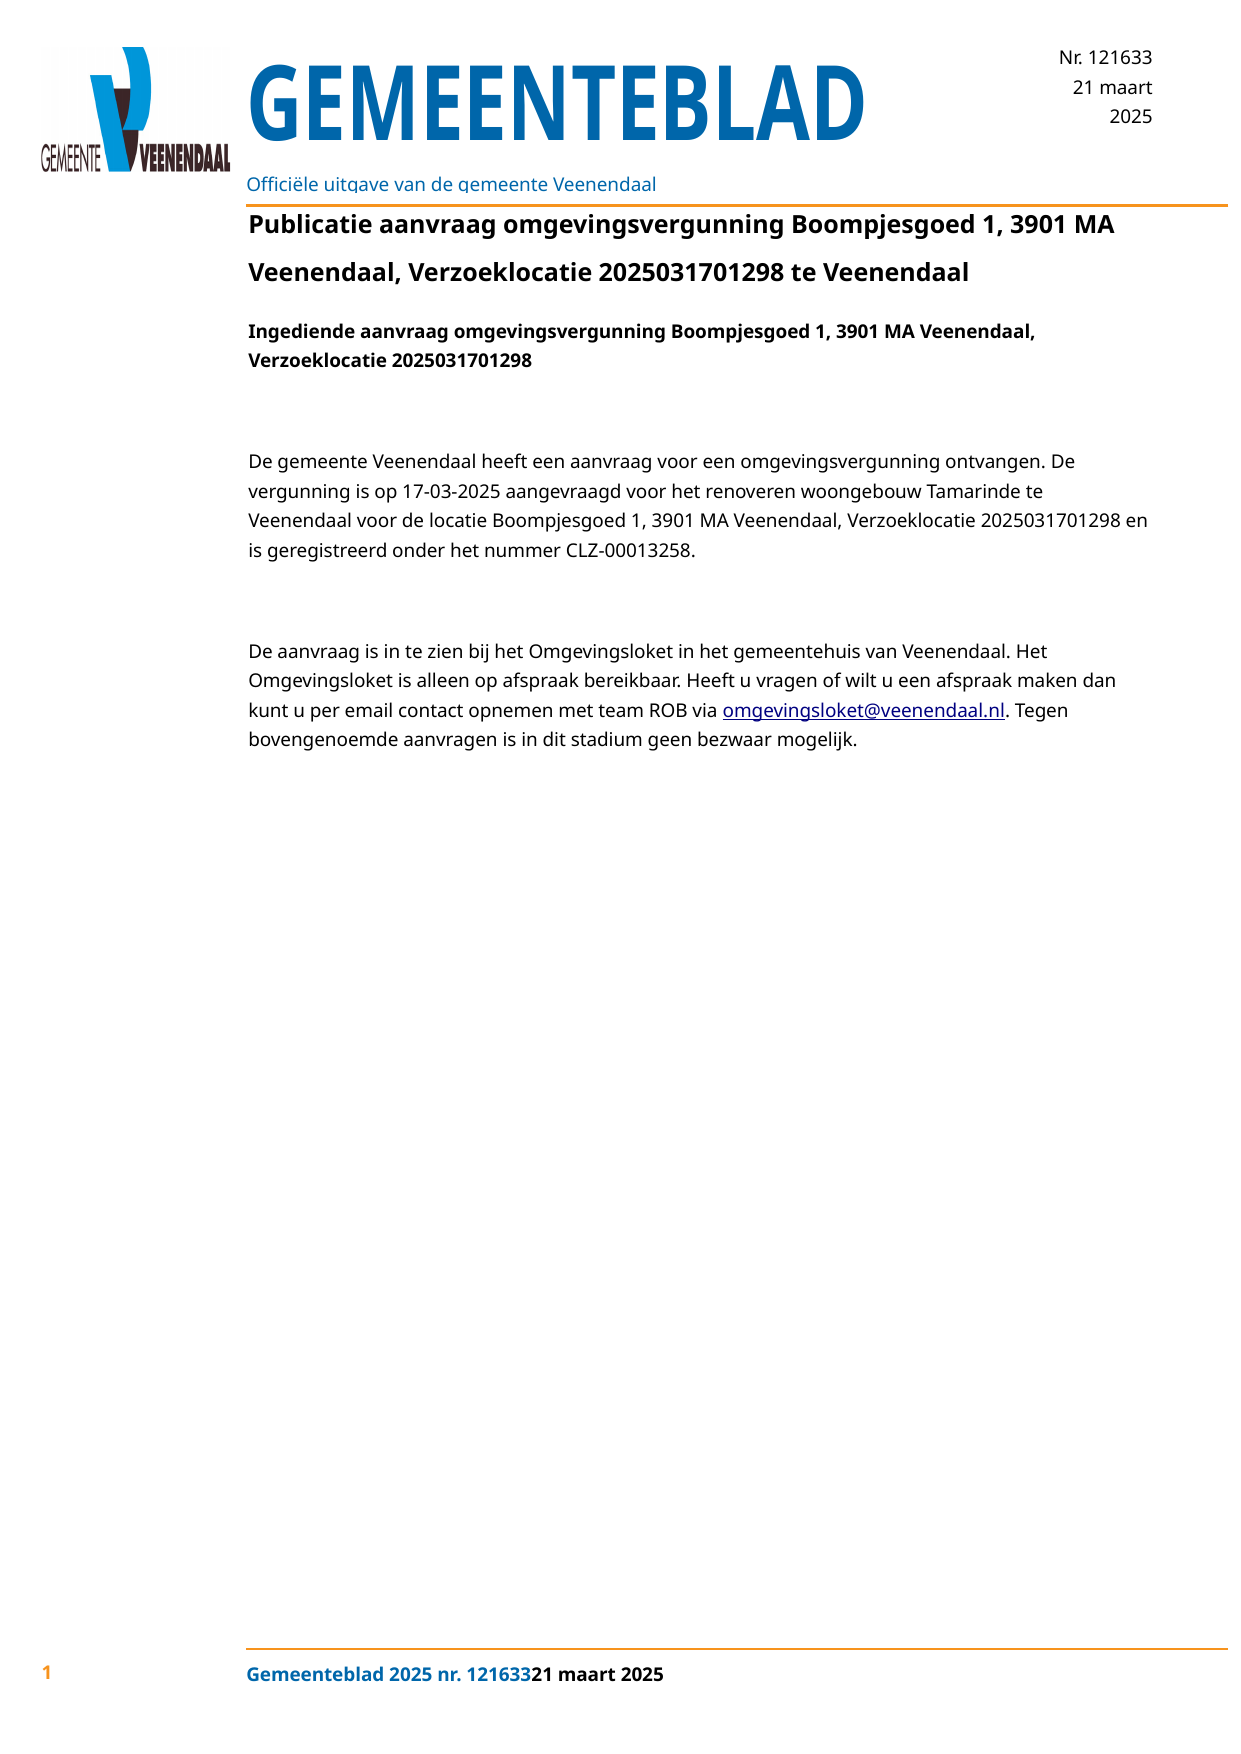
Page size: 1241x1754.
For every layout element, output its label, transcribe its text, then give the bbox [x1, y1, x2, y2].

text De aanvraag is in te zien bij het Omgevingsloket in het gemeentehuis van Veenendaal. Het Omgevingsloket is alleen op afspraak bereikbaar. Heeft u vragen of wilt u een afspraak maken dan kunt u per email contact opnemen met team ROB via omgevingsloket@veenendaal.nl. Tegen bovengenoemde aanvragen is in dit stadium geen bezwaar mogelijk. [248, 638, 1152, 752]
text Ingediende aanvraag omgevingsvergunning Boompjesgoed 1, 3901 MA Veenendaal, Verzoeklocatie 2025031701298 [248, 318, 1152, 373]
picture [123, 47, 231, 172]
picture [41, 47, 130, 172]
text De gemeente Veenendaal heeft een aanvraag voor een omgevingsvergunning ontvangen. De vergunning is op 17-03-2025 aangevraagd voor het renoveren woongebouw Tamarinde te Veenendaal voor de locatie Boompjesgoed 1, 3901 MA Veenendaal, Verzoeklocatie 2025031701298 en is geregistreerd onder het nummer CLZ-00013258. [248, 448, 1152, 563]
text Publicatie aanvraag omgevingsvergunning Boompjesgoed 1, 3901 MA Veenendaal, Verzoeklocatie 2025031701298 te Veenendaal [248, 207, 1152, 288]
